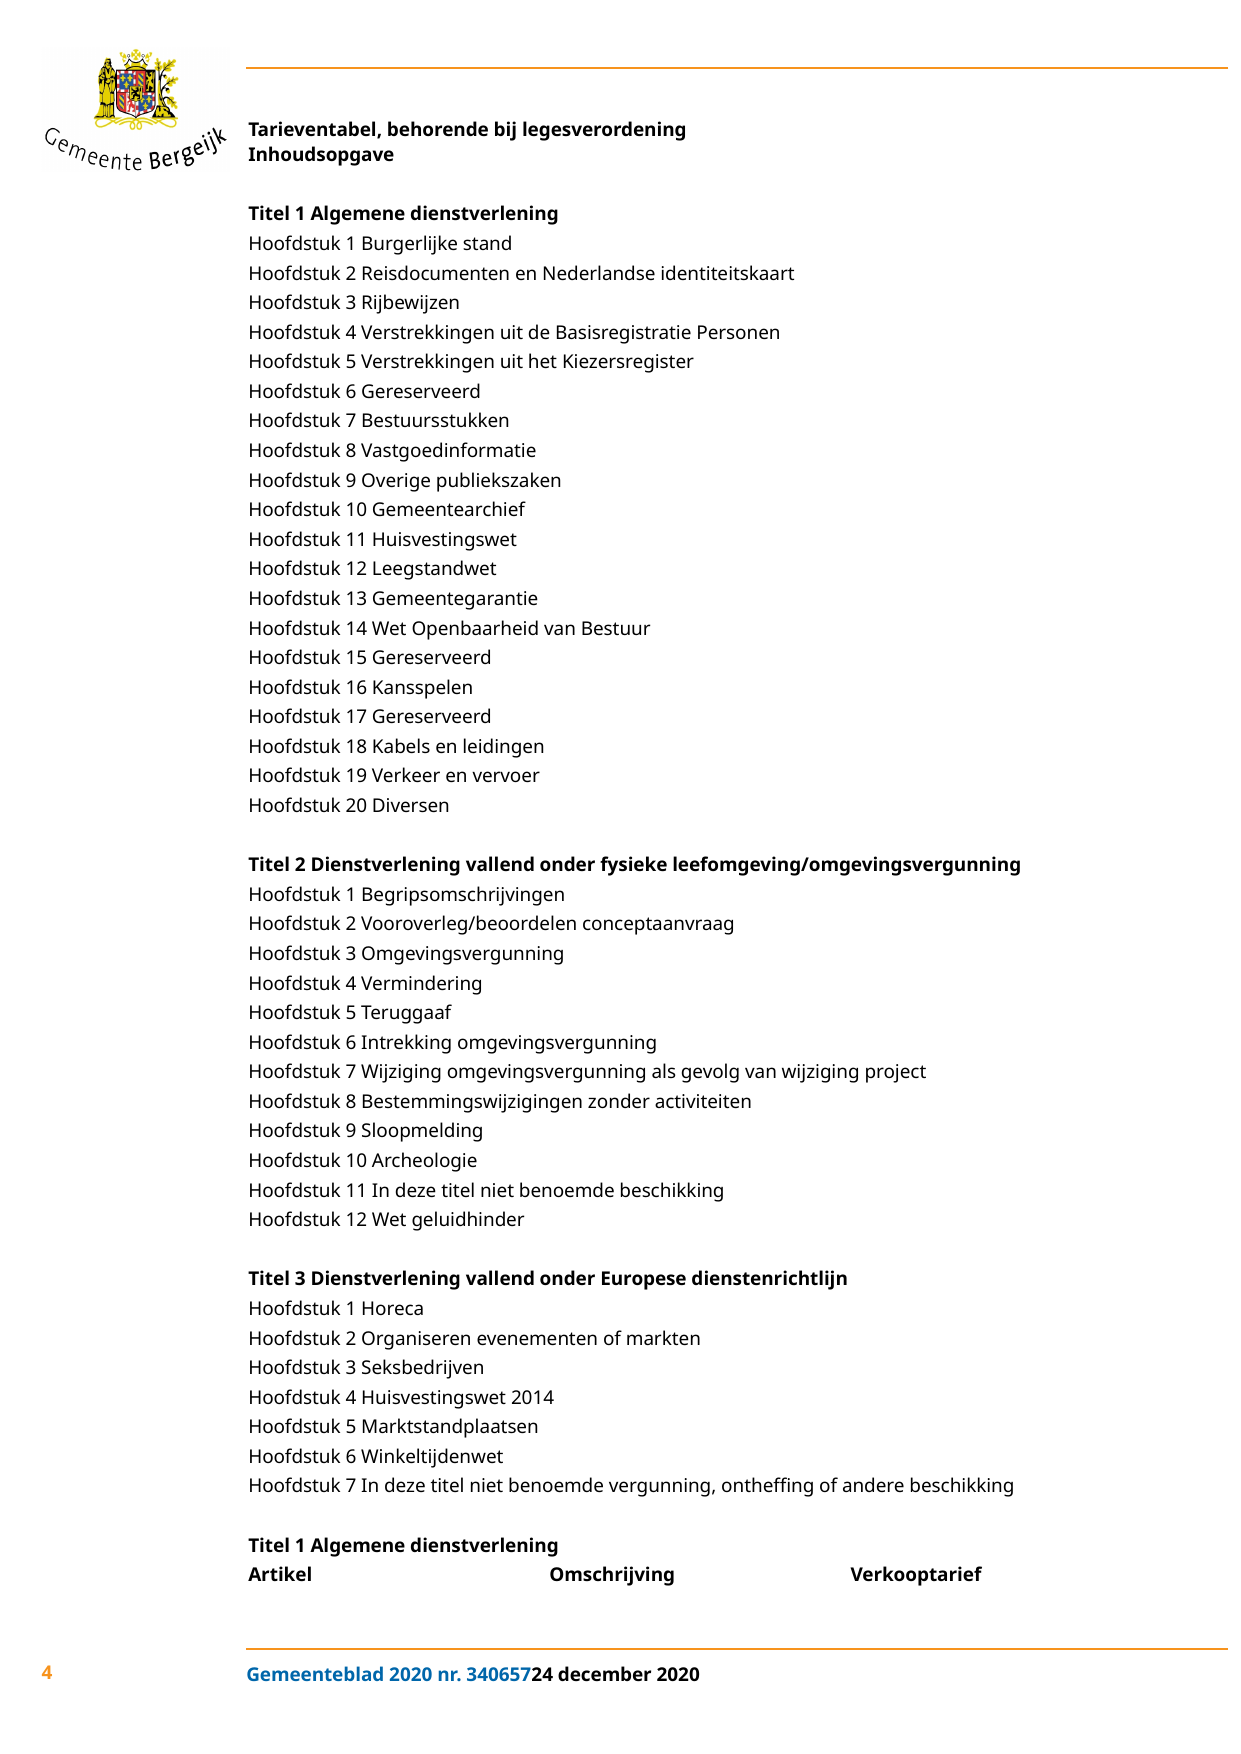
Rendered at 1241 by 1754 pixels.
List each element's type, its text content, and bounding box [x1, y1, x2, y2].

text Hoofdstuk 15 Gereserveerd [248, 644, 1152, 670]
text Hoofdstuk 1 Begripsomschrijvingen [248, 881, 1152, 907]
text Hoofdstuk 16 Kansspelen [248, 674, 1152, 700]
text Hoofdstuk 6 Intrekking omgevingsvergunning [248, 1029, 1152, 1055]
text Hoofdstuk 5 Marktstandplaatsen [248, 1413, 1152, 1439]
text Hoofdstuk 5 Teruggaaf [248, 999, 1152, 1025]
text Tarieventabel, behorende bij legesverordening [248, 116, 1152, 141]
text Hoofdstuk 18 Kabels en leidingen [248, 733, 1152, 759]
text Hoofdstuk 2 Organiseren evenementen of markten [248, 1325, 1152, 1351]
table_header Verkooptarief [850, 1562, 1152, 1587]
text Titel 2 Dienstverlening vallend onder fysieke leefomgeving/omgevingsvergunning [248, 851, 1152, 877]
table_header Artikel [248, 1562, 549, 1587]
text Hoofdstuk 6 Winkeltijdenwet [248, 1443, 1152, 1469]
text Hoofdstuk 9 Overige publiekszaken [248, 467, 1152, 493]
text Hoofdstuk 11 Huisvestingswet [248, 526, 1152, 552]
text Hoofdstuk 5 Verstrekkingen uit het Kiezersregister [248, 348, 1152, 374]
text Hoofdstuk 7 In deze titel niet benoemde vergunning, ontheffing of andere beschikking [248, 1473, 1152, 1498]
text Hoofdstuk 2 Vooroverleg/beoordelen conceptaanvraag [248, 911, 1152, 936]
text Hoofdstuk 10 Archeologie [248, 1147, 1152, 1173]
picture [41, 47, 231, 172]
text Hoofdstuk 12 Wet geluidhinder [248, 1206, 1152, 1232]
text Hoofdstuk 4 Huisvestingswet 2014 [248, 1384, 1152, 1410]
text Hoofdstuk 17 Gereserveerd [248, 703, 1152, 729]
text Hoofdstuk 3 Omgevingsvergunning [248, 940, 1152, 966]
text Hoofdstuk 4 Verstrekkingen uit de Basisregistratie Personen [248, 319, 1152, 345]
text Hoofdstuk 9 Sloopmelding [248, 1118, 1152, 1143]
text Hoofdstuk 6 Gereserveerd [248, 378, 1152, 404]
text Hoofdstuk 20 Diversen [248, 792, 1152, 818]
text Titel 1 Algemene dienstverlening [248, 1532, 1152, 1558]
text Hoofdstuk 14 Wet Openbaarheid van Bestuur [248, 615, 1152, 641]
text Hoofdstuk 10 Gemeentearchief [248, 496, 1152, 522]
text Titel 3 Dienstverlening vallend onder Europese dienstenrichtlijn [248, 1266, 1152, 1291]
text Hoofdstuk 8 Bestemmingswijzigingen zonder activiteiten [248, 1088, 1152, 1114]
text Hoofdstuk 1 Horeca [248, 1295, 1152, 1321]
text Hoofdstuk 7 Wijziging omgevingsvergunning als gevolg van wijziging project [248, 1058, 1152, 1084]
text Titel 1 Algemene dienstverlening [248, 201, 1152, 226]
text Hoofdstuk 8 Vastgoedinformatie [248, 437, 1152, 463]
table_header Omschrijving [549, 1562, 850, 1587]
text Hoofdstuk 7 Bestuursstukken [248, 408, 1152, 433]
text Hoofdstuk 3 Rijbewijzen [248, 289, 1152, 315]
text Inhoudsopgave [248, 141, 1152, 167]
text Hoofdstuk 3 Seksbedrijven [248, 1354, 1152, 1380]
text Hoofdstuk 13 Gemeentegarantie [248, 585, 1152, 611]
text Hoofdstuk 4 Vermindering [248, 970, 1152, 996]
text Hoofdstuk 12 Leegstandwet [248, 556, 1152, 581]
text Hoofdstuk 1 Burgerlijke stand [248, 230, 1152, 256]
text Hoofdstuk 19 Verkeer en vervoer [248, 763, 1152, 788]
text Hoofdstuk 11 In deze titel niet benoemde beschikking [248, 1177, 1152, 1203]
text Hoofdstuk 2 Reisdocumenten en Nederlandse identiteitskaart [248, 260, 1152, 286]
